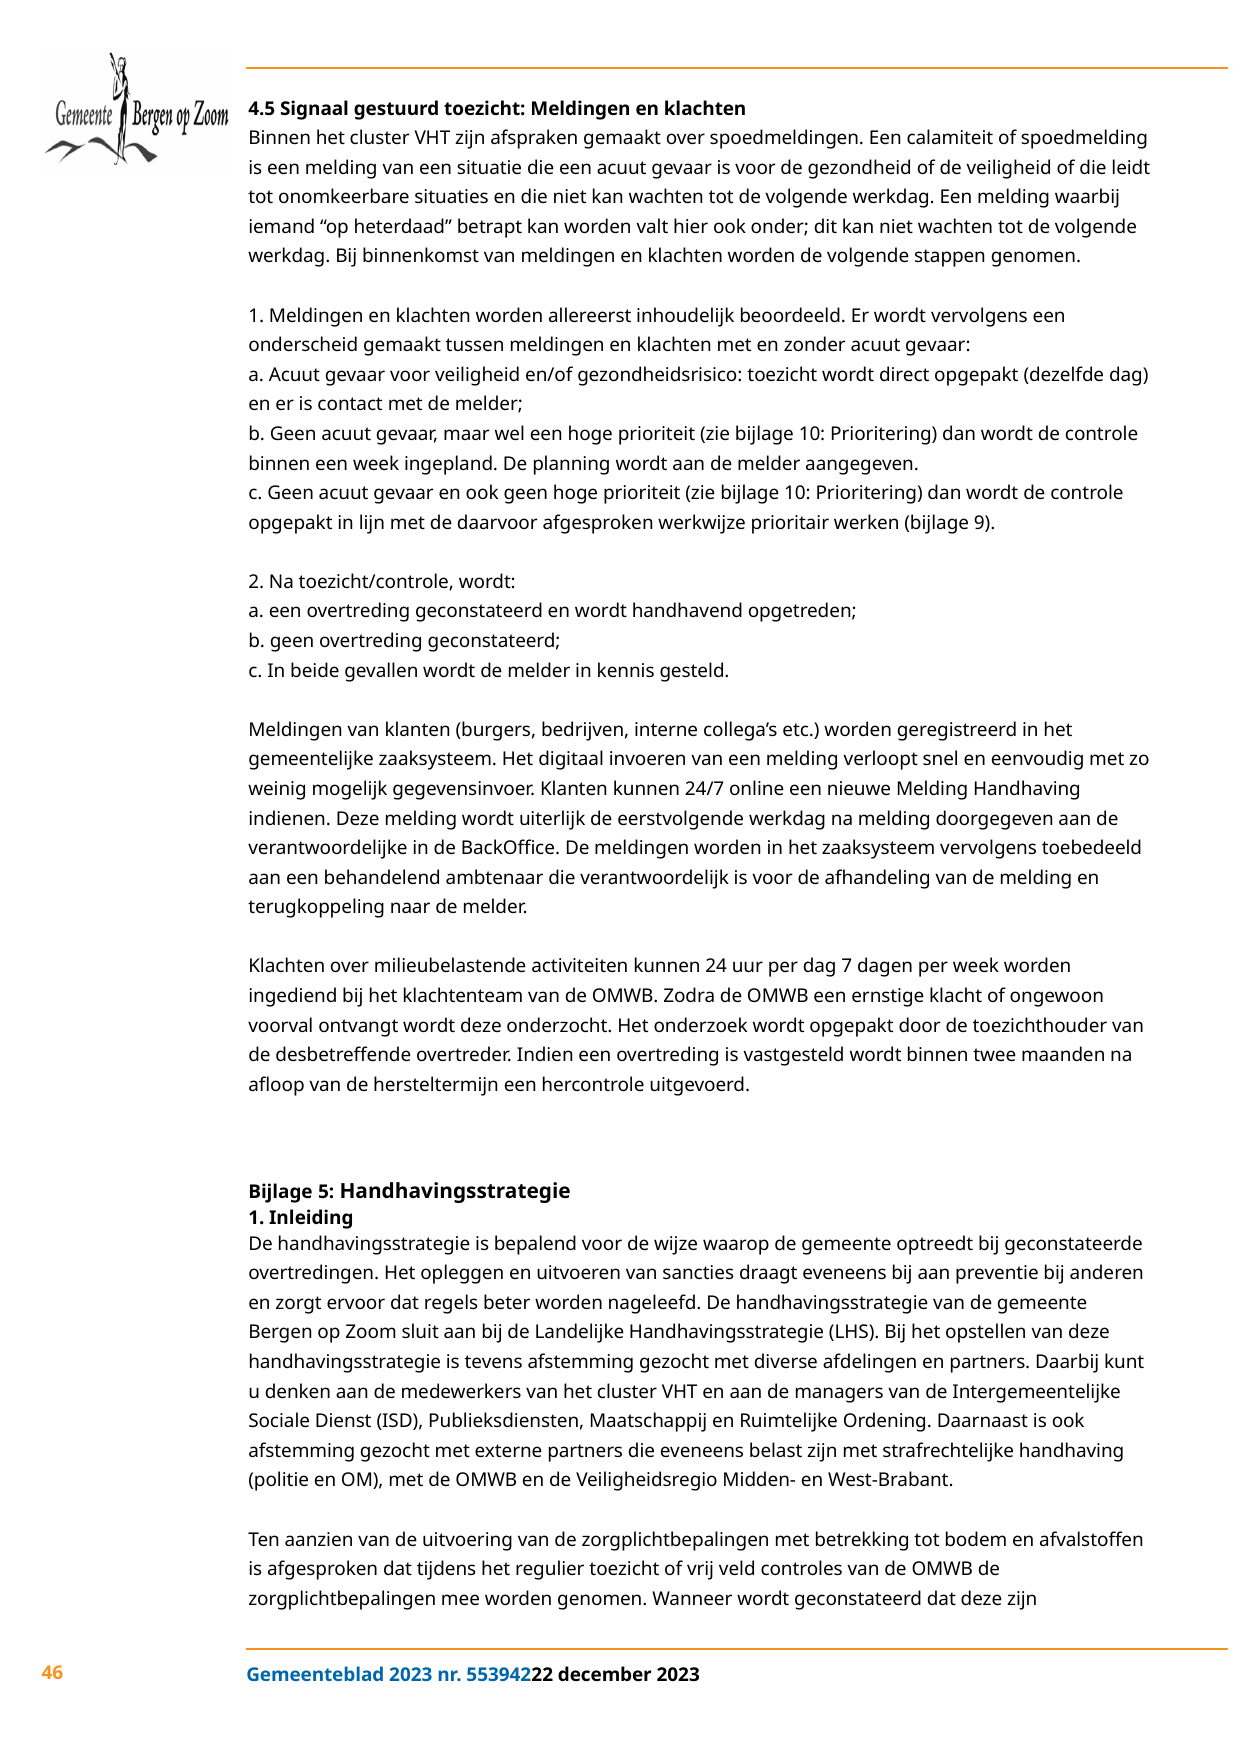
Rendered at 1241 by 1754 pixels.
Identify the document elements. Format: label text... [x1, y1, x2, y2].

text Klachten over milieubelastende activiteiten kunnen 24 uur per dag 7 dagen per week worden ingediend bij het klachtenteam van de OMWB. Zodra de OMWB een ernstige klacht of ongewoon voorval ontvangt wordt deze onderzocht. Het onderzoek wordt opgepakt door de toezichthouder van de desbetreffende overtreder. Indien een overtreding is vastgesteld wordt binnen twee maanden na afloop van de hersteltermijn een hercontrole uitgevoerd. [248, 953, 1152, 1097]
text b. Geen acuut gevaar, maar wel een hoge prioriteit (zie bijlage 10: Prioritering) dan wordt de controle binnen een week ingepland. De planning wordt aan de melder aangegeven. [248, 420, 1152, 476]
text Binnen het cluster VHT zijn afspraken gemaakt over spoedmeldingen. Een calamiteit of spoedmelding is een melding van een situatie die een acuut gevaar is voor de gezondheid of de veiligheid of die leidt tot onomkeerbare situaties en die niet kan wachten tot de volgende werkdag. Een melding waarbij iemand “op heterdaad” betrapt kan worden valt hier ook onder; dit kan niet wachten tot de volgende werkdag. Bij binnenkomst van meldingen en klachten worden de volgende stappen genomen. [248, 124, 1152, 268]
text 2. Na toezicht/controle, wordt: [248, 568, 1152, 594]
text a. een overtreding geconstateerd en wordt handhavend opgetreden; [248, 598, 1152, 623]
text c. Geen acuut gevaar en ook geen hoge prioriteit (zie bijlage 10: Prioritering) dan wordt de controle opgepakt in lijn met de daarvoor afgesproken werkwijze prioritair werken (bijlage 9). [248, 479, 1152, 535]
text c. In beide gevallen wordt de melder in kennis gesteld. [248, 657, 1152, 683]
text Ten aanzien van de uitvoering van de zorgplichtbepalingen met betrekking tot bodem en afvalstoffen is afgesproken dat tijdens het regulier toezicht of vrij veld controles van de OMWB de zorgplichtbepalingen mee worden genomen. Wanneer wordt geconstateerd dat deze zijn [248, 1526, 1152, 1611]
text 1. Meldingen en klachten worden allereerst inhoudelijk beoordeeld. Er wordt vervolgens een onderscheid gemaakt tussen meldingen en klachten met en zonder acuut gevaar: [248, 302, 1152, 357]
text Bijlage 5: Handhavingsstrategie [248, 1176, 1152, 1204]
text 1. Inleiding [248, 1204, 1152, 1230]
text 4.5 Signaal gestuurd toezicht: Meldingen en klachten [248, 95, 1152, 121]
text b. geen overtreding geconstateerd; [248, 627, 1152, 653]
picture [41, 47, 231, 172]
text De handhavingsstrategie is bepalend voor de wijze waarop de gemeente optreedt bij geconstateerde overtredingen. Het opleggen en uitvoeren van sancties draagt eveneens bij aan preventie bij anderen en zorgt ervoor dat regels beter worden nageleefd. De handhavingsstrategie van de gemeente Bergen op Zoom sluit aan bij de Landelijke Handhavingsstrategie (LHS). Bij het opstellen van deze handhavingsstrategie is tevens afstemming gezocht met diverse afdelingen en partners. Daarbij kunt u denken aan de medewerkers van het cluster VHT en aan de managers van de Intergemeentelijke Sociale Dienst (ISD), Publieksdiensten, Maatschappij en Ruimtelijke Ordening. Daarnaast is ook afstemming gezocht met externe partners die eveneens belast zijn met strafrechtelijke handhaving (politie en OM), met de OMWB en de Veiligheidsregio Midden- en West-Brabant. [248, 1230, 1152, 1492]
text a. Acuut gevaar voor veiligheid en/of gezondheidsrisico: toezicht wordt direct opgepakt (dezelfde dag) en er is contact met de melder; [248, 361, 1152, 416]
text Meldingen van klanten (burgers, bedrijven, interne collega’s etc.) worden geregistreerd in het gemeentelijke zaaksysteem. Het digitaal invoeren van een melding verloopt snel en eenvoudig met zo weinig mogelijk gegevensinvoer. Klanten kunnen 24/7 online een nieuwe Melding Handhaving indienen. Deze melding wordt uiterlijk de eerstvolgende werkdag na melding doorgegeven aan de verantwoordelijke in de BackOffice. De meldingen worden in het zaaksysteem vervolgens toebedeeld aan een behandelend ambtenaar die verantwoordelijk is voor de afhandeling van de melding en terugkoppeling naar de melder. [248, 716, 1152, 919]
